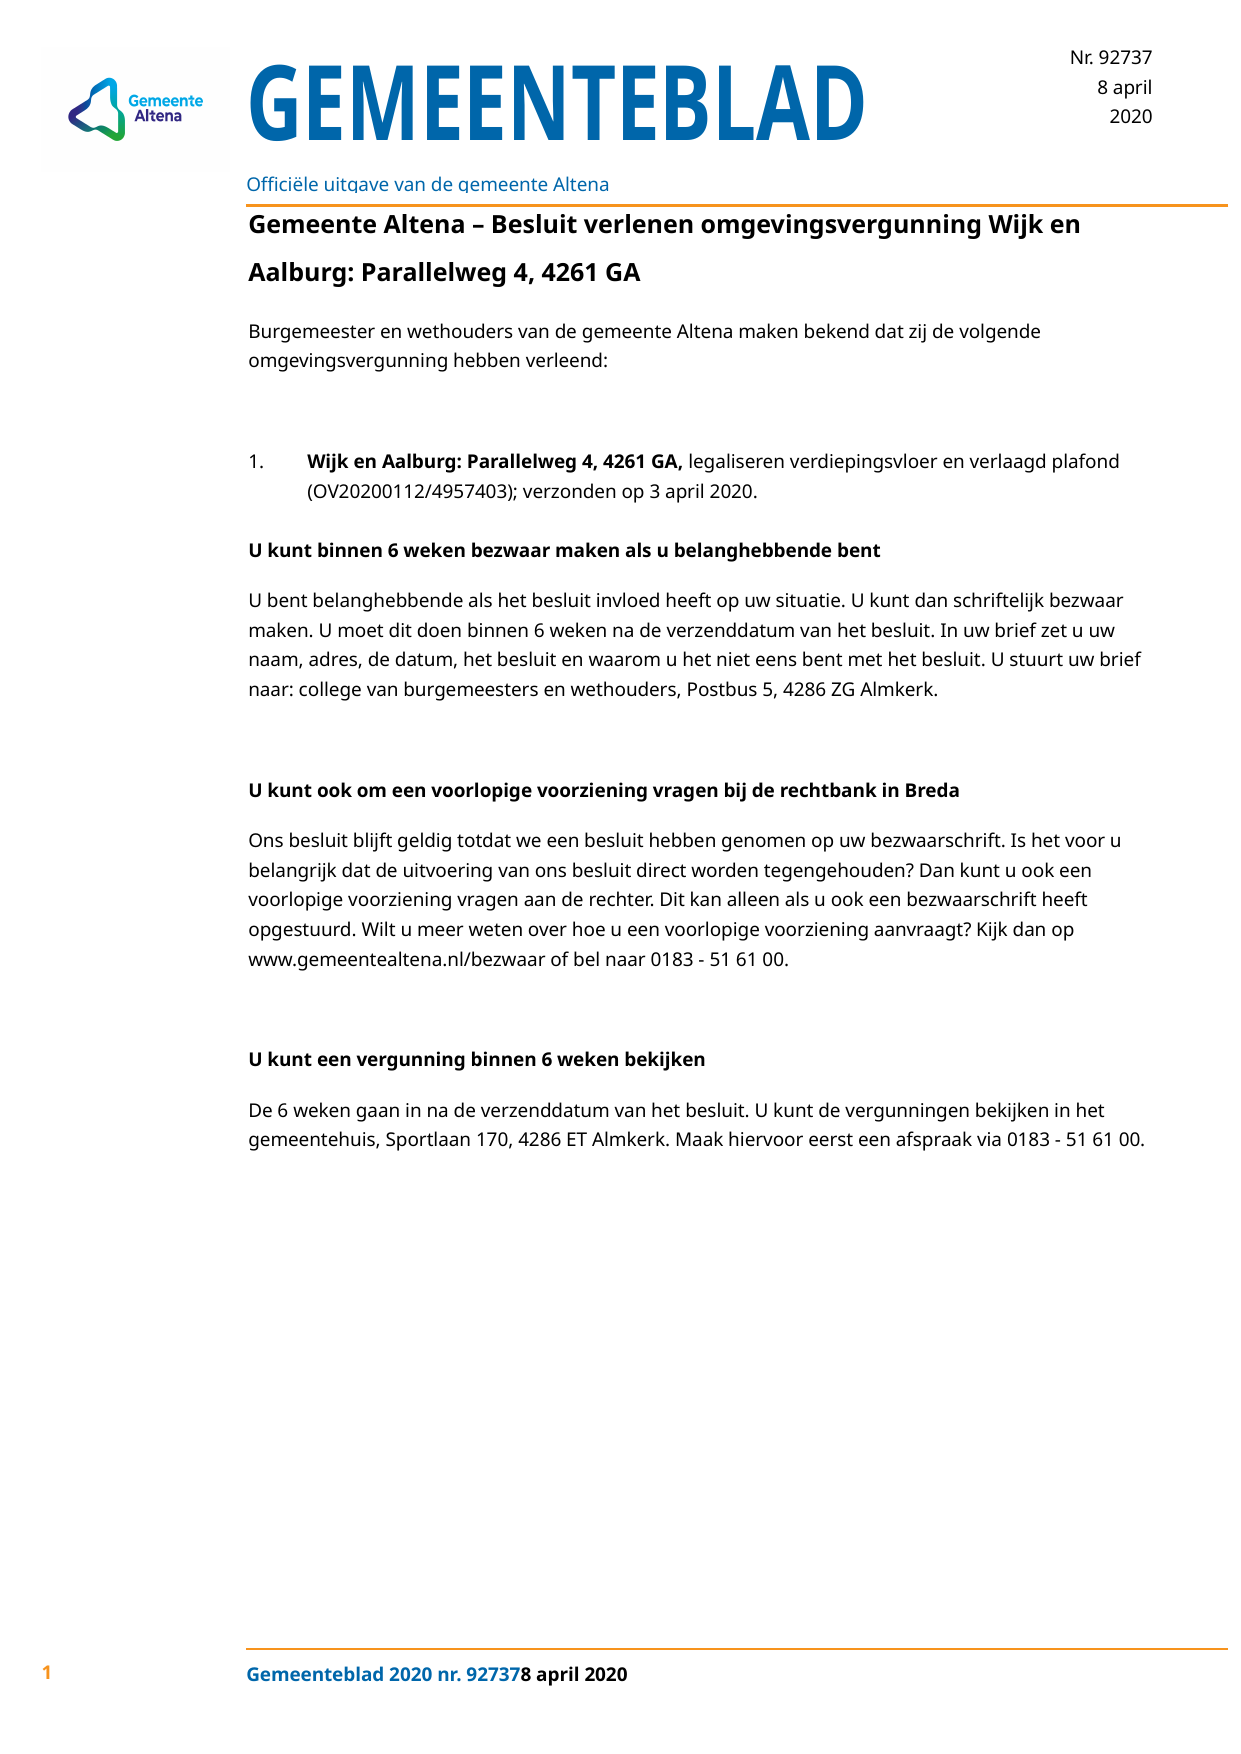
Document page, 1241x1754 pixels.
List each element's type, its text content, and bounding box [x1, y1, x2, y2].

text U bent belanghebbende als het besluit invloed heeft op uw situatie. U kunt dan schriftelijk bezwaar maken. U moet dit doen binnen 6 weken na de verzenddatum van het besluit. In uw brief zet u uw naam, adres, de datum, het besluit en waarom u het niet eens bent met het besluit. U stuurt uw brief naar: college van burgemeesters en wethouders, Postbus 5, 4286 ZG Almkerk. [248, 587, 1152, 702]
text Gemeente Altena – Besluit verlenen omgevingsvergunning Wijk en Aalburg: Parallelweg 4, 4261 GA [248, 207, 1152, 288]
text Ons besluit blijft geldig totdat we een besluit hebben genomen op uw bezwaarschrift. Is het voor u belangrijk dat de uitvoering van ons besluit direct worden tegengehouden? Dan kunt u ook een voorlopige voorziening vragen aan de rechter. Dit kan alleen als u ook een bezwaarschrift heeft opgestuurd. Wilt u meer weten over hoe u een voorlopige voorziening aanvraagt? Kijk dan op www.gemeentealtena.nl/bezwaar of bel naar 0183 - 51 61 00. [248, 827, 1152, 972]
text U kunt een vergunning binnen 6 weken bekijken [248, 1047, 1152, 1072]
list Wijk en Aalburg: Parallelweg 4, 4261 GA, legaliseren verdiepingsvloer en verlaagd plafond (OV20200112/4957403); verzonden op 3 april 2020. [248, 448, 1152, 504]
text U kunt binnen 6 weken bezwaar maken als u belanghebbende bent [248, 537, 1152, 563]
picture [41, 47, 231, 172]
text Burgemeester en wethouders van de gemeente Altena maken bekend dat zij de volgende omgevingsvergunning hebben verleend: [248, 318, 1152, 373]
text U kunt ook om een voorlopige voorziening vragen bij de rechtbank in Breda [248, 777, 1152, 803]
text De 6 weken gaan in na de verzenddatum van het besluit. U kunt de vergunningen bekijken in het gemeentehuis, Sportlaan 170, 4286 ET Almkerk. Maak hiervoor eerst een afspraak via 0183 - 51 61 00. [248, 1097, 1152, 1152]
